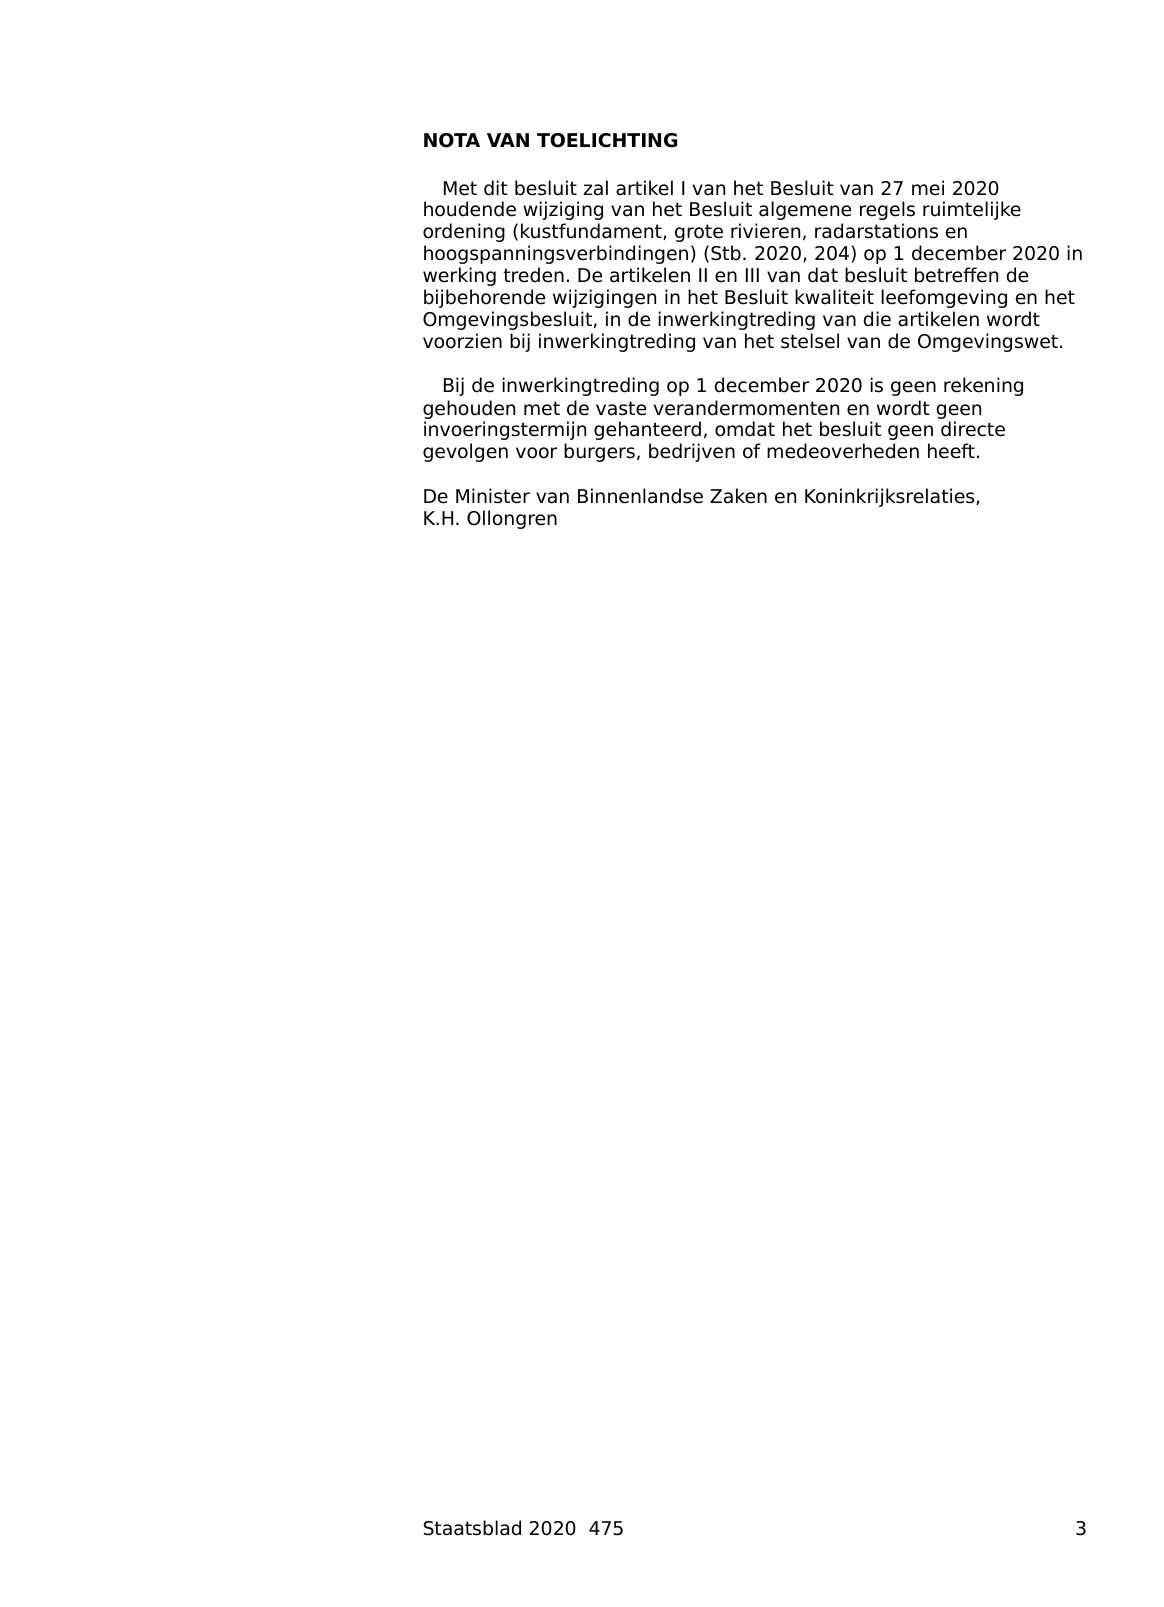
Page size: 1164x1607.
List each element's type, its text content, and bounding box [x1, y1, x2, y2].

text Bij de inwerkingtreding op 1 december 2020 is geen rekening gehouden met de vaste verandermomenten en wordt geen invoeringstermijn gehanteerd, omdat het besluit geen directe gevolgen voor burgers, bedrijven of medeoverheden heeft. [422, 375, 1087, 463]
text De Minister van Binnenlandse Zaken en Koninkrijksrelaties, K.H. Ollongren [422, 486, 1087, 529]
text Met dit besluit zal artikel I van het Besluit van 27 mei 2020 houdende wijziging van het Besluit algemene regels ruimtelijke ordening (kustfundament, grote rivieren, radarstations en hoogspanningsverbindingen) (Stb. 2020, 204) op 1 december 2020 in werking treden. De artikelen II en III van dat besluit betreffen de bijbehorende wijzigingen in het Besluit kwaliteit leefomgeving en het Omgevingsbesluit, in de inwerkingtreding van die artikelen wordt voorzien bij inwerkingtreding van het stelsel van de Omgevingswet. [422, 177, 1087, 353]
subtitle NOTA VAN TOELICHTING [422, 130, 1087, 152]
